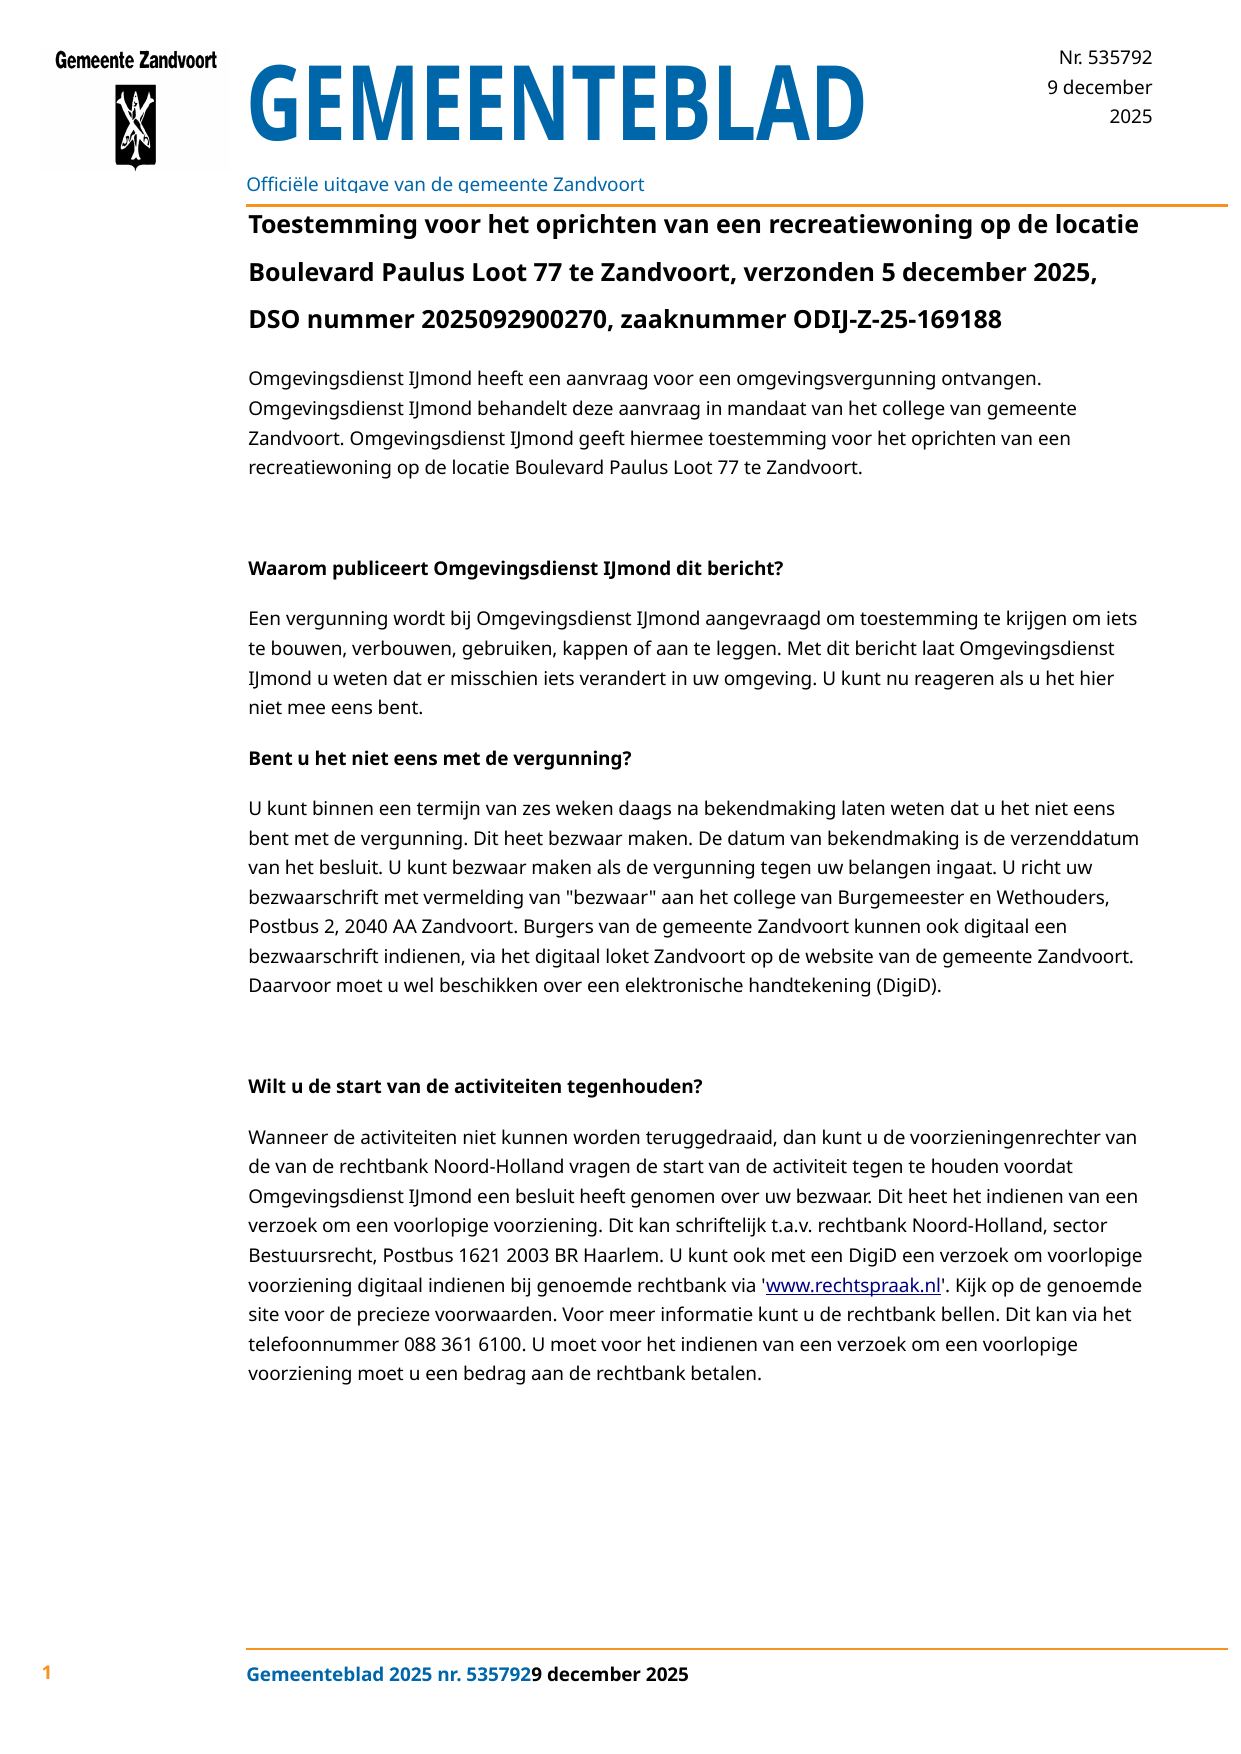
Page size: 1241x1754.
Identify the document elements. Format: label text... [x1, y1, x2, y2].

text Wilt u de start van de activiteiten tegenhouden? [248, 1073, 1152, 1099]
text Omgevingsdienst IJmond heeft een aanvraag voor een omgevingsvergunning ontvangen. Omgevingsdienst IJmond behandelt deze aanvraag in mandaat van het college van gemeente Zandvoort. Omgevingsdienst IJmond geeft hiermee toestemming voor het oprichten van een recreatiewoning op de locatie Boulevard Paulus Loot 77 te Zandvoort. [248, 366, 1152, 480]
text Een vergunning wordt bij Omgevingsdienst IJmond aangevraagd om toestemming te krijgen om iets te bouwen, verbouwen, gebruiken, kappen of aan te leggen. Met dit bericht laat Omgevingsdienst IJmond u weten dat er misschien iets verandert in uw omgeving. U kunt nu reageren als u het hier niet mee eens bent. [248, 606, 1152, 720]
picture [41, 47, 231, 172]
text Wanneer de activiteiten niet kunnen worden teruggedraaid, dan kunt u de voorzieningenrechter van de van de rechtbank Noord-Holland vragen de start van de activiteit tegen te houden voordat Omgevingsdienst IJmond een besluit heeft genomen over uw bezwaar. Dit heet het indienen van een verzoek om een voorlopige voorziening. Dit kan schriftelijk t.a.v. rechtbank Noord-Holland, sector Bestuursrecht, Postbus 1621 2003 BR Haarlem. U kunt ook met een DigiD een verzoek om voorlopige voorziening digitaal indienen bij genoemde rechtbank via 'www.rechtspraak.nl'. Kijk op de genoemde site voor de precieze voorwaarden. Voor meer informatie kunt u de rechtbank bellen. Dit kan via het telefoonnummer 088 361 6100. U moet voor het indienen van een verzoek om een voorlopige voorziening moet u een bedrag aan de rechtbank betalen. [248, 1124, 1152, 1386]
text Bent u het niet eens met de vergunning? [248, 745, 1152, 770]
text Toestemming voor het oprichten van een recreatiewoning op de locatie Boulevard Paulus Loot 77 te Zandvoort, verzonden 5 december 2025, DSO nummer 2025092900270, zaaknummer ODIJ-Z-25-169188 [248, 207, 1152, 336]
text Waarom publiceert Omgevingsdienst IJmond dit bericht? [248, 555, 1152, 581]
text U kunt binnen een termijn van zes weken daags na bekendmaking laten weten dat u het niet eens bent met de vergunning. Dit heet bezwaar maken. De datum van bekendmaking is de verzenddatum van het besluit. U kunt bezwaar maken als de vergunning tegen uw belangen ingaat. U richt uw bezwaarschrift met vermelding van "bezwaar" aan het college van Burgemeester en Wethouders, Postbus 2, 2040 AA Zandvoort. Burgers van de gemeente Zandvoort kunnen ook digitaal een bezwaarschrift indienen, via het digitaal loket Zandvoort op de website van de gemeente Zandvoort. Daarvoor moet u wel beschikken over een elektronische handtekening (DigiD). [248, 795, 1152, 998]
